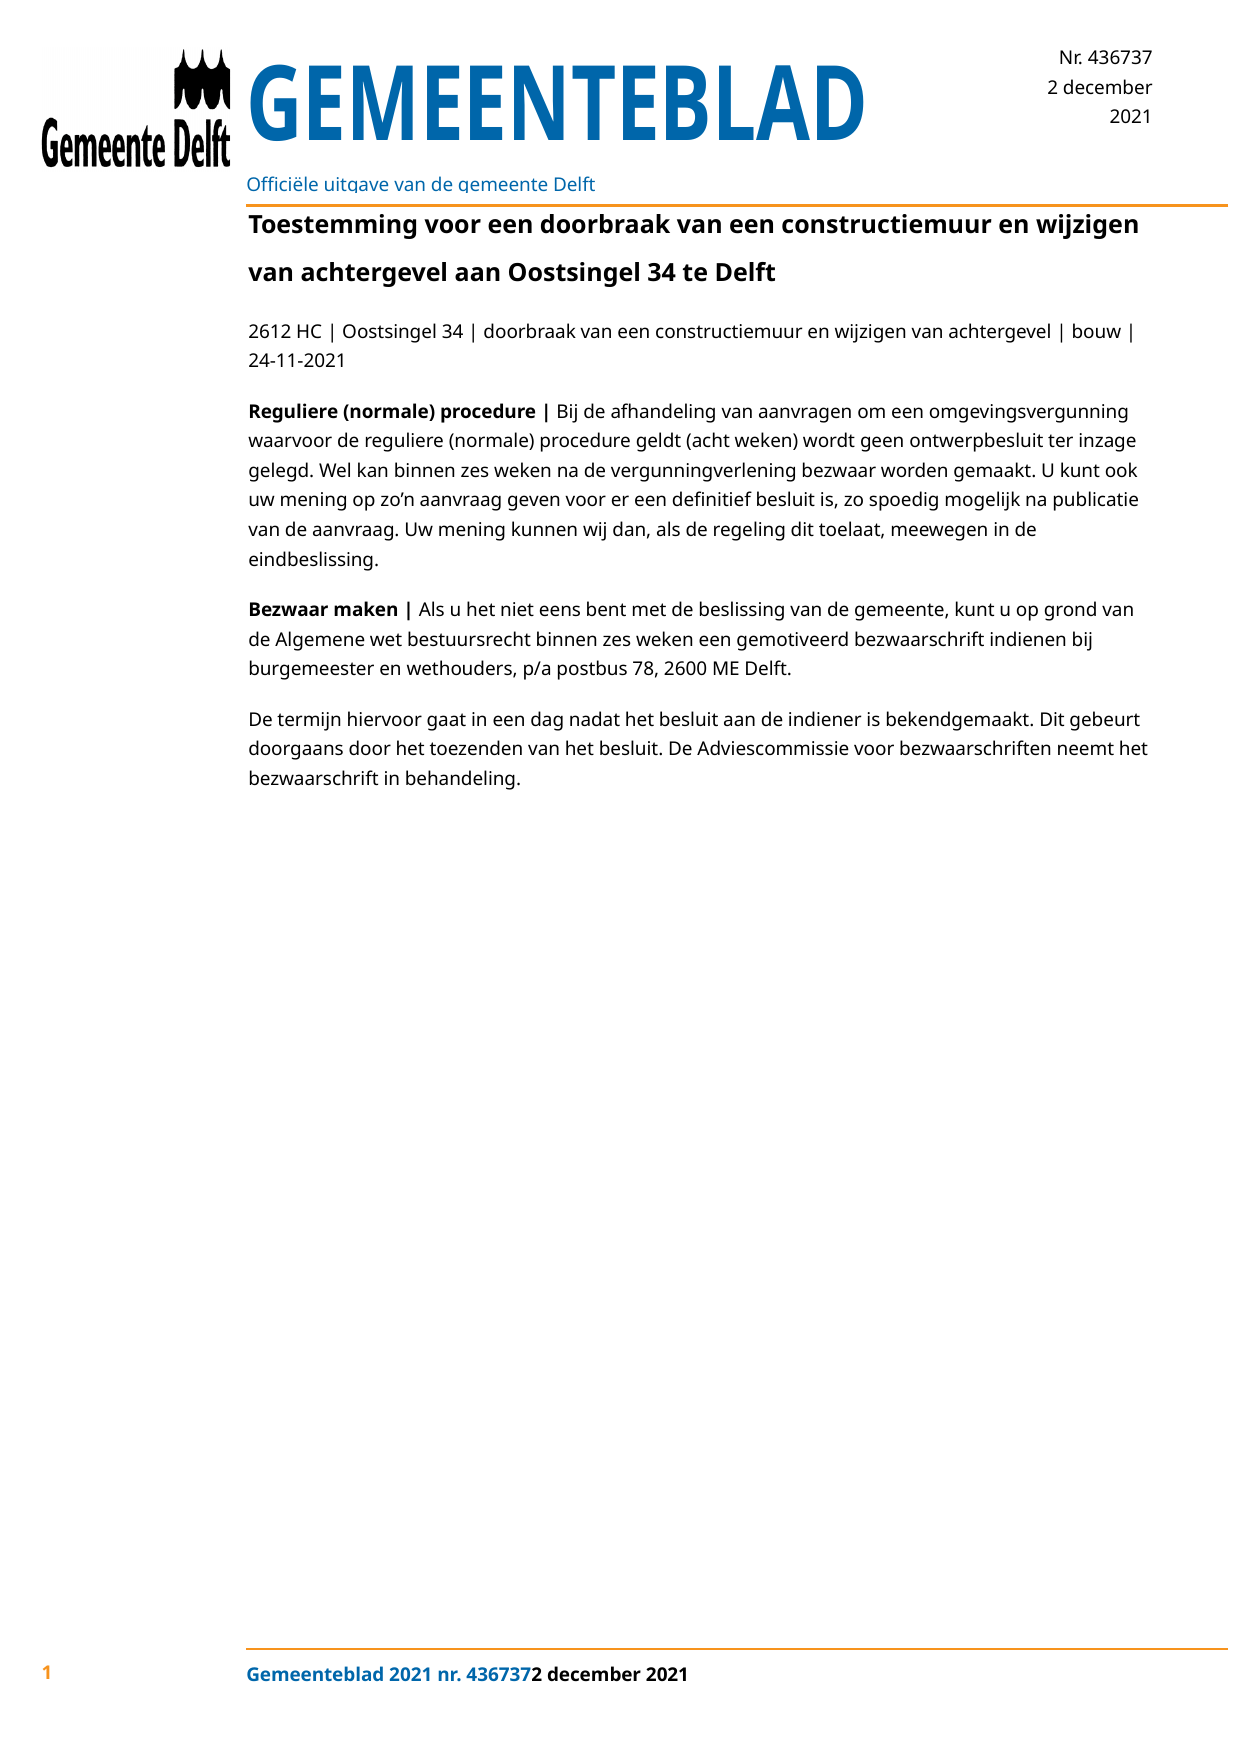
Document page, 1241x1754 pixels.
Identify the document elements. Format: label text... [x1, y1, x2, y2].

picture [41, 47, 231, 172]
text De termijn hiervoor gaat in een dag nadat het besluit aan de indiener is bekendgemaakt. Dit gebeurt doorgaans door het toezenden van het besluit. De Adviescommissie voor bezwaarschriften neemt het bezwaarschrift in behandeling. [248, 706, 1152, 791]
text Bezwaar maken | Als u het niet eens bent met de beslissing van de gemeente, kunt u op grond van de Algemene wet bestuursrecht binnen zes weken een gemotiveerd bezwaarschrift indienen bij burgemeester en wethouders, p/a postbus 78, 2600 ME Delft. [248, 596, 1152, 681]
text 2612 HC | Oostsingel 34 | doorbraak van een constructiemuur en wijzigen van achtergevel | bouw | 24-11-2021 [248, 318, 1152, 373]
text Toestemming voor een doorbraak van een constructiemuur en wijzigen van achtergevel aan Oostsingel 34 te Delft [248, 207, 1152, 288]
text Reguliere (normale) procedure | Bij de afhandeling van aanvragen om een omgevingsvergunning waarvoor de reguliere (normale) procedure geldt (acht weken) wordt geen ontwerpbesluit ter inzage gelegd. Wel kan binnen zes weken na de vergunningverlening bezwaar worden gemaakt. U kunt ook uw mening op zo’n aanvraag geven voor er een definitief besluit is, zo spoedig mogelijk na publicatie van de aanvraag. Uw mening kunnen wij dan, als de regeling dit toelaat, meewegen in de eindbeslissing. [248, 398, 1152, 572]
